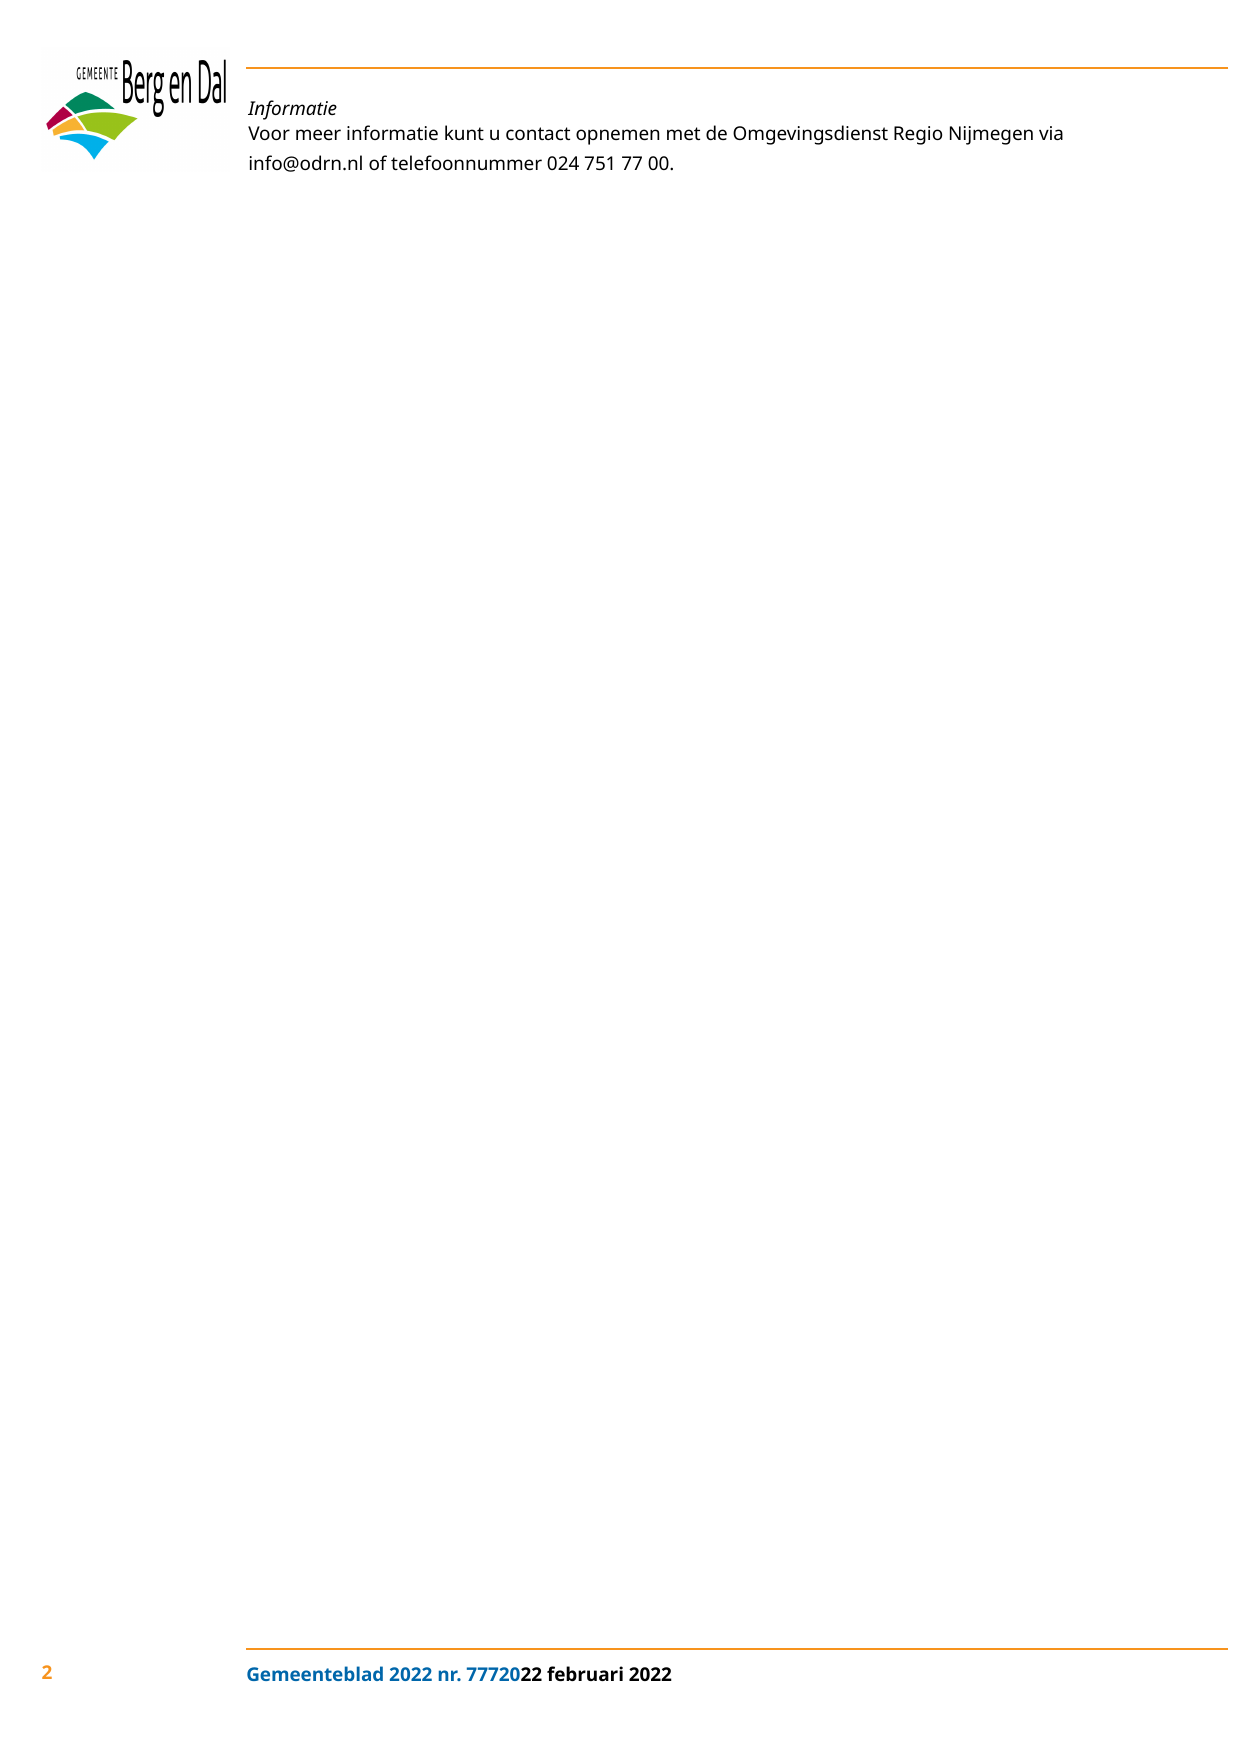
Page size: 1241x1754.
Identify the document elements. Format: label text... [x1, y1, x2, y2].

text Informatie [248, 95, 1152, 121]
picture [41, 47, 231, 172]
text Voor meer informatie kunt u contact opnemen met de Omgevingsdienst Regio Nijmegen via info@odrn.nl of telefoonnummer 024 751 77 00. [248, 121, 1152, 176]
